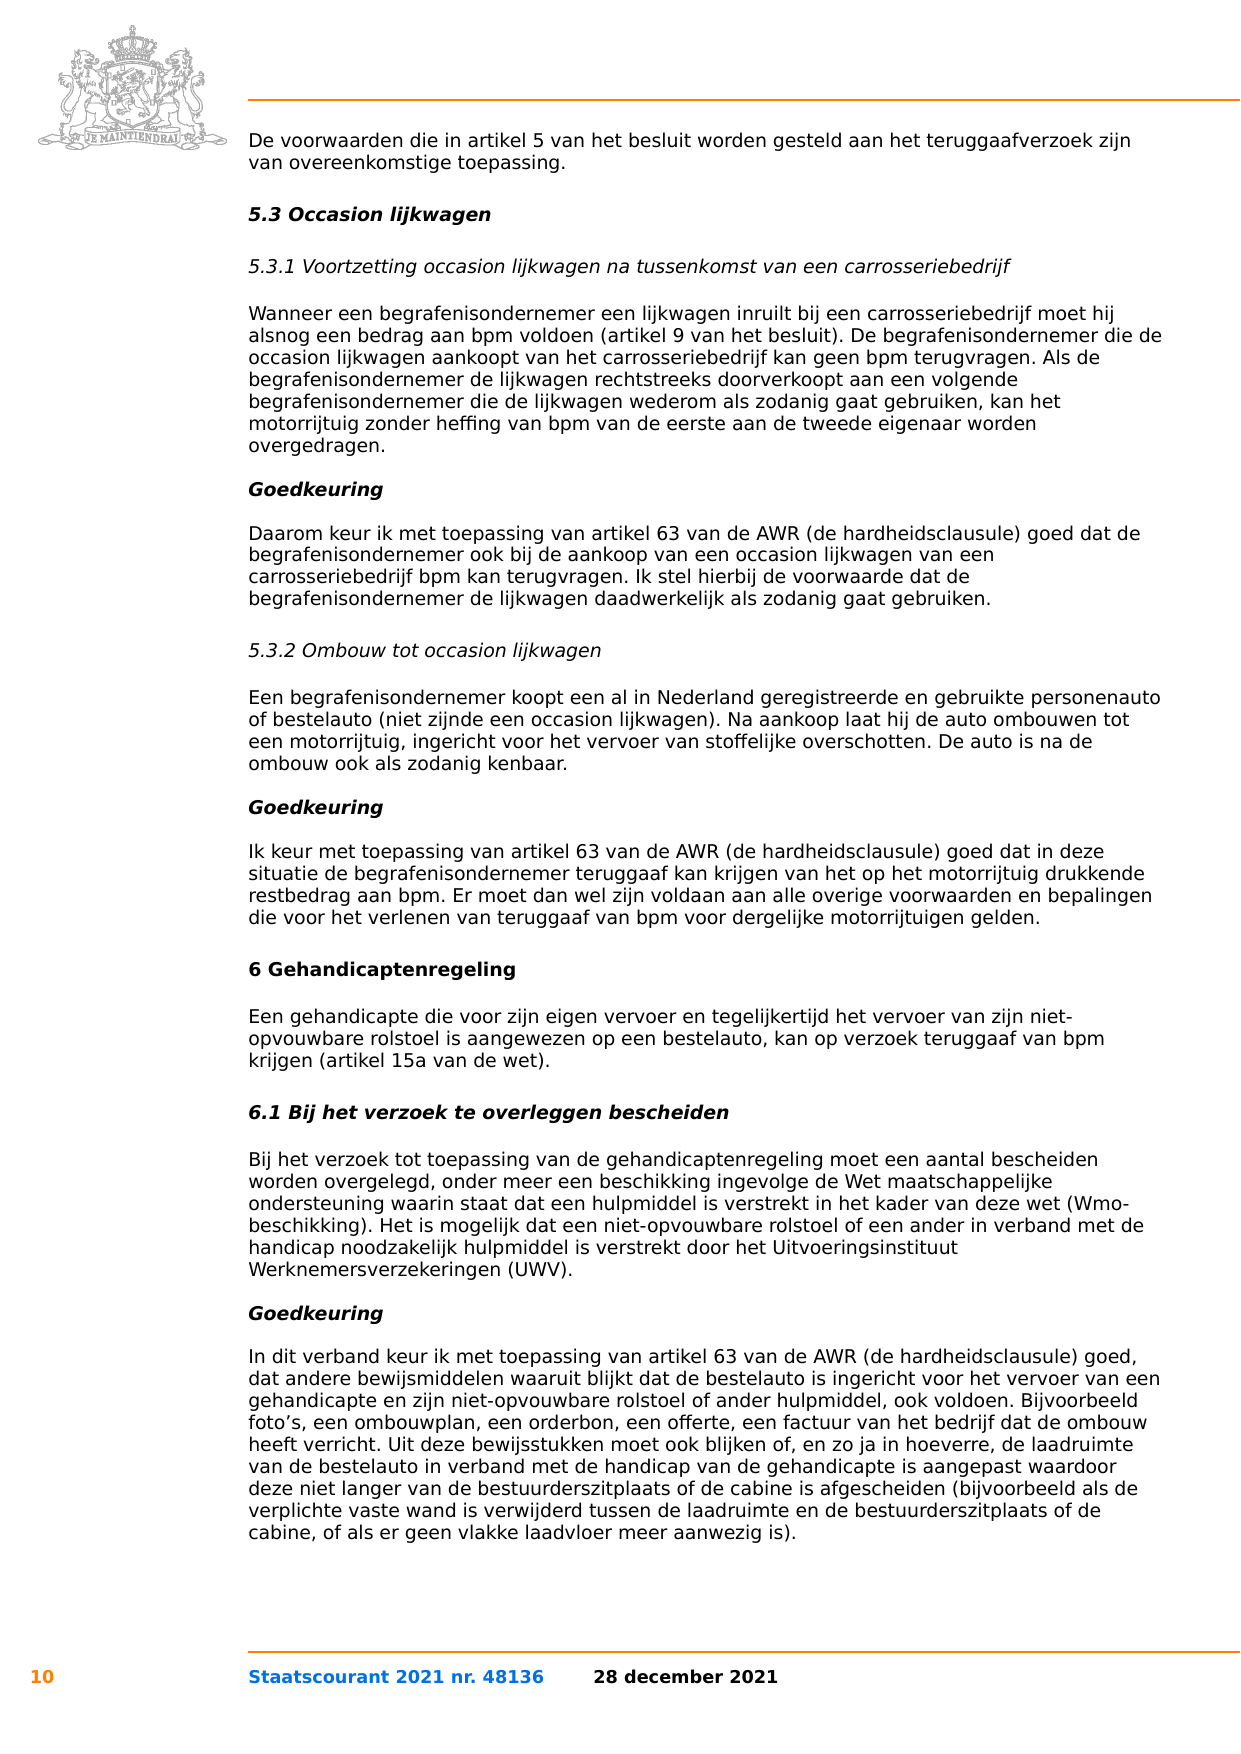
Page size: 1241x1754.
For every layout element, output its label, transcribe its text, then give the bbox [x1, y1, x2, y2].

subtitle 5.3.1 Voortzetting occasion lijkwagen na tussenkomst van een carrosseriebedrijf [248, 256, 1163, 278]
subtitle 6 Gehandicaptenregeling [248, 959, 1163, 981]
text In dit verband keur ik met toepassing van artikel 63 van de AWR (de hardheidsclausule) goed, dat andere bewijsmiddelen waaruit blijkt dat de bestelauto is ingericht voor het vervoer van een gehandicapte en zijn niet-opvouwbare rolstoel of ander hulpmiddel, ook voldoen. Bijvoorbeeld foto’s, een ombouwplan, een orderbon, een offerte, een factuur van het bedrijf dat de ombouw heeft verricht. Uit deze bewijsstukken moet ook blijken of, en zo ja in hoeverre, de laadruimte van de bestelauto in verband met de handicap van de gehandicapte is aangepast waardoor deze niet langer van de bestuurderszitplaats of de cabine is afgescheiden (bijvoorbeeld als de verplichte vaste wand is verwijderd tussen de laadruimte en de bestuurderszitplaats of de cabine, of als er geen vlakke laadvloer meer aanwezig is). [248, 1346, 1163, 1544]
text Ik keur met toepassing van artikel 63 van de AWR (de hardheidsclausule) goed dat in deze situatie de begrafenisondernemer teruggaaf kan krijgen van het op het motorrijtuig drukkende restbedrag aan bpm. Er moet dan wel zijn voldaan aan alle overige voorwaarden en bepalingen die voor het verlenen van teruggaaf van bpm voor dergelijke motorrijtuigen gelden. [248, 841, 1163, 929]
text Een gehandicapte die voor zijn eigen vervoer en tegelijkertijd het vervoer van zijn niet-opvouwbare rolstoel is aangewezen op een bestelauto, kan op verzoek teruggaaf van bpm krijgen (artikel 15a van de wet). [248, 1006, 1163, 1072]
text Wanneer een begrafenisondernemer een lijkwagen inruilt bij een carrosseriebedrijf moet hij alsnog een bedrag aan bpm voldoen (artikel 9 van het besluit). De begrafenisondernemer die de occasion lijkwagen aankoopt van het carrosseriebedrijf kan geen bpm terugvragen. Als de begrafenisondernemer de lijkwagen rechtstreeks doorverkoopt aan een volgende begrafenisondernemer die de lijkwagen wederom als zodanig gaat gebruiken, kan het motorrijtuig zonder heffing van bpm van de eerste aan de tweede eigenaar worden overgedragen. [248, 303, 1163, 457]
subtitle Goedkeuring [248, 478, 1163, 501]
text Bij het verzoek tot toepassing van de gehandicaptenregeling moet een aantal bescheiden worden overgelegd, onder meer een beschikking ingevolge de Wet maatschappelijke ondersteuning waarin staat dat een hulpmiddel is verstrekt in het kader van deze wet (Wmo-beschikking). Het is mogelijk dat een niet-opvouwbare rolstoel of een ander in verband met de handicap noodzakelijk hulpmiddel is verstrekt door het Uitvoeringsinstituut Werknemersverzekeringen (UWV). [248, 1149, 1163, 1281]
subtitle 6.1 Bij het verzoek te overleggen bescheiden [248, 1102, 1163, 1124]
subtitle Goedkeuring [248, 1302, 1163, 1324]
subtitle 5.3 Occasion lijkwagen [248, 204, 1163, 226]
text De voorwaarden die in artikel 5 van het besluit worden gesteld aan het teruggaafverzoek zijn van overeenkomstige toepassing. [248, 130, 1163, 174]
picture [38, 25, 227, 150]
subtitle Goedkeuring [248, 797, 1163, 819]
text Een begrafenisondernemer koopt een al in Nederland geregistreerde en gebruikte personenauto of bestelauto (niet zijnde een occasion lijkwagen). Na aankoop laat hij de auto ombouwen tot een motorrijtuig, ingericht voor het vervoer van stoffelijke overschotten. De auto is na de ombouw ook als zodanig kenbaar. [248, 687, 1163, 775]
subtitle 5.3.2 Ombouw tot occasion lijkwagen [248, 640, 1163, 662]
text Daarom keur ik met toepassing van artikel 63 van de AWR (de hardheidsclausule) goed dat de begrafenisondernemer ook bij de aankoop van een occasion lijkwagen van een carrosseriebedrijf bpm kan terugvragen. Ik stel hierbij de voorwaarde dat de begrafenisondernemer de lijkwagen daadwerkelijk als zodanig gaat gebruiken. [248, 522, 1163, 610]
